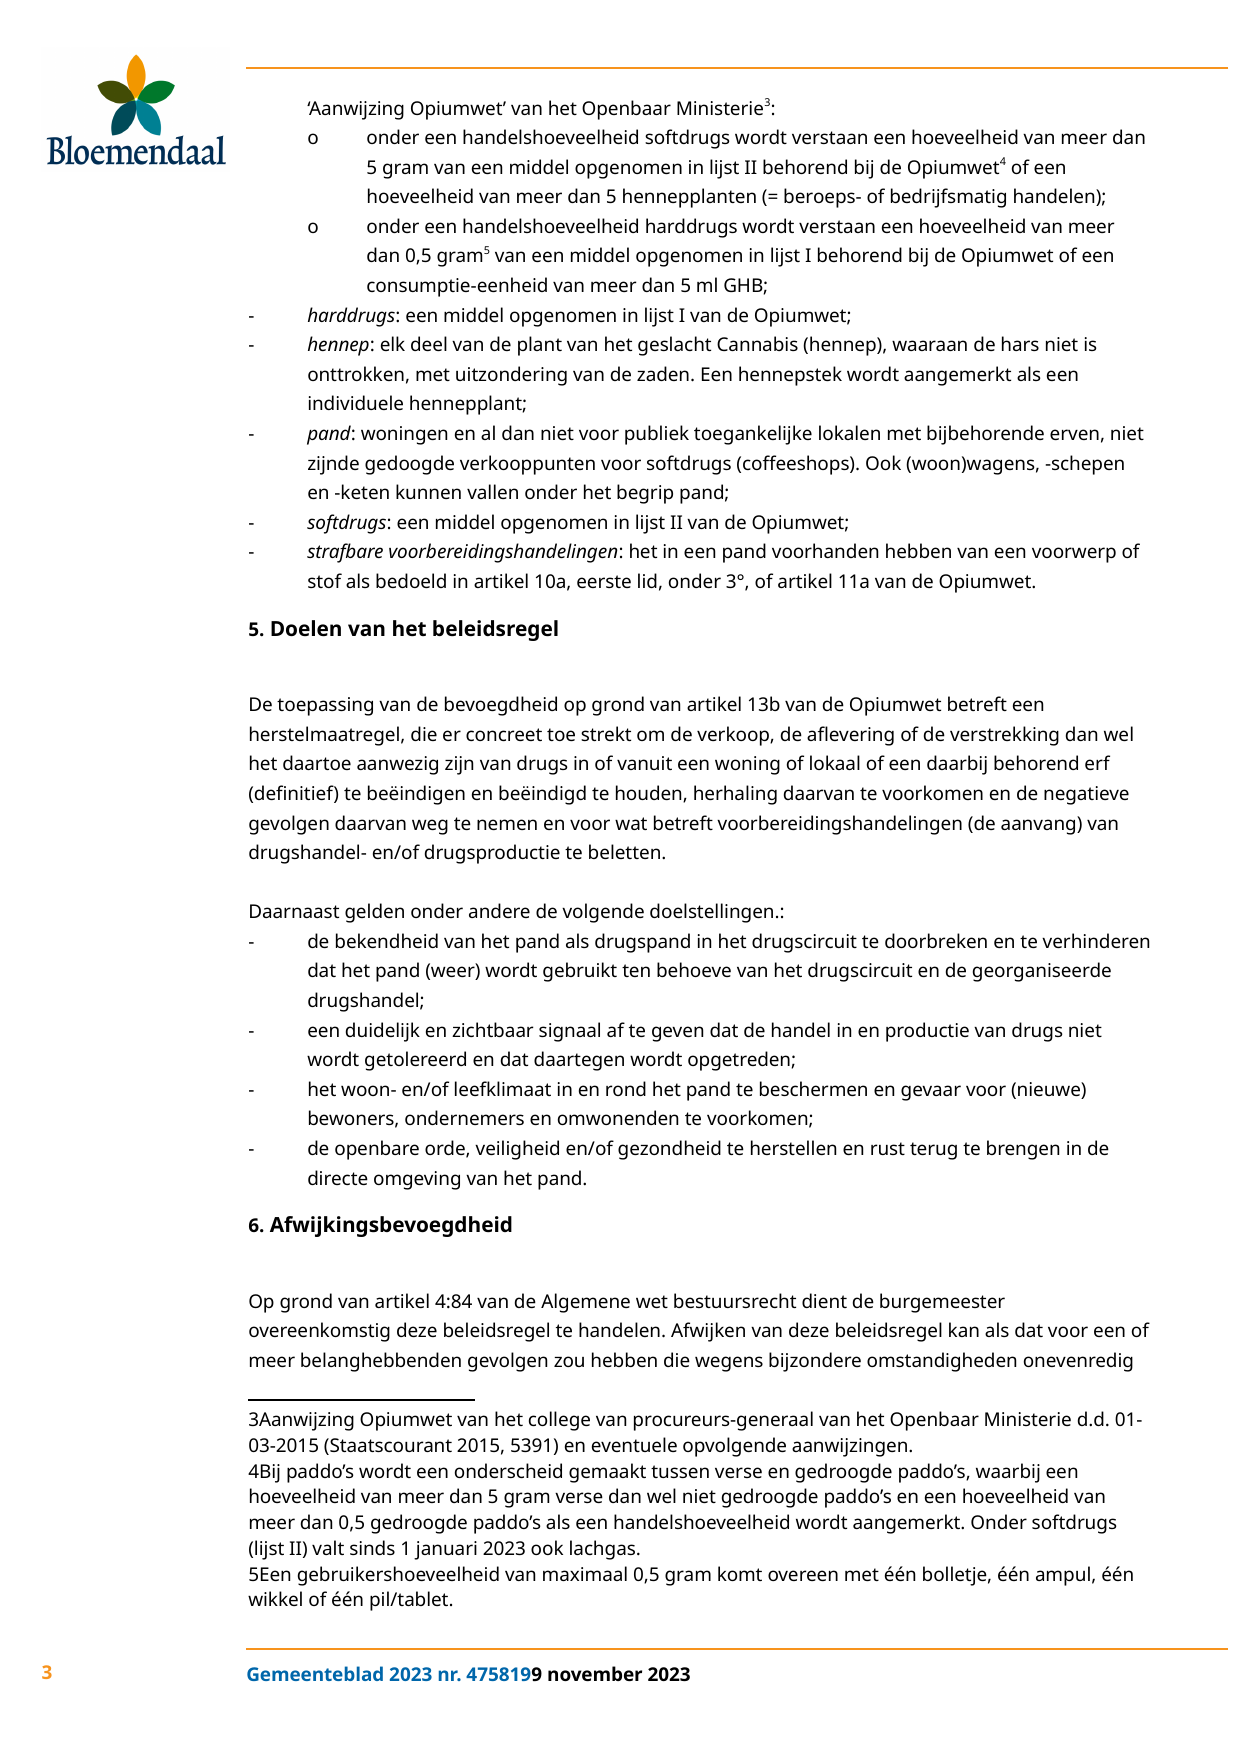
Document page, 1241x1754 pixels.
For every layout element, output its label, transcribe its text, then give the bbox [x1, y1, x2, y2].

list Een gebruikershoeveelheid van maximaal 0,5 gram komt overeen met één bolletje, één ampul, één wikkel of één pil/tablet. [248, 1561, 1152, 1612]
picture [41, 47, 231, 172]
text 5. Doelen van het beleidsregel [248, 614, 1152, 642]
list de bekendheid van het pand als drugspand in het drugscircuit te doorbreken en te verhinderen dat het pand (weer) wordt gebruikt ten behoeve van het drugscircuit en de georganiseerde drugshandel; [248, 928, 1152, 1013]
list ‘Aanwijzing Opiumwet’ van het Openbaar Ministerie: [248, 95, 1152, 121]
list pand: woningen en al dan niet voor publiek toegankelijke lokalen met bijbehorende erven, niet zijnde gedoogde verkooppunten voor softdrugs (coffeeshops). Ook (woon)wagens, -schepen en -keten kunnen vallen onder het begrip pand; [248, 420, 1152, 505]
list onder een handelshoeveelheid softdrugs wordt verstaan een hoeveelheid van meer dan 5 gram van een middel opgenomen in lijst II behorend bij de Opiumwet of een hoeveelheid van meer dan 5 hennepplanten (= beroeps- of bedrijfsmatig handelen); [307, 124, 1152, 209]
list het woon- en/of leefklimaat in en rond het pand te beschermen en gevaar voor (nieuwe) bewoners, ondernemers en omwonenden te voorkomen; [248, 1076, 1152, 1131]
list hennep: elk deel van de plant van het geslacht Cannabis (hennep), waaraan de hars niet is onttrokken, met uitzondering van de zaden. Een hennepstek wordt aangemerkt als een individuele hennepplant; [248, 331, 1152, 416]
text Op grond van artikel 4:84 van de Algemene wet bestuursrecht dient de burgemeester overeenkomstig deze beleidsregel te handelen. Afwijken van deze beleidsregel kan als dat voor een of meer belanghebbenden gevolgen zou hebben die wegens bijzondere omstandigheden onevenredig [248, 1288, 1152, 1373]
list harddrugs: een middel opgenomen in lijst I van de Opiumwet; [248, 302, 1152, 328]
text Daarnaast gelden onder andere de volgende doelstellingen.: [248, 898, 1152, 924]
list Bij paddo’s wordt een onderscheid gemaakt tussen verse en gedroogde paddo’s, waarbij een hoeveelheid van meer dan 5 gram verse dan wel niet gedroogde paddo’s en een hoeveelheid van meer dan 0,5 gedroogde paddo’s als een handelshoeveelheid wordt aangemerkt. Onder softdrugs (lijst II) valt sinds 1 januari 2023 ook lachgas. [248, 1458, 1152, 1561]
text 6. Afwijkingsbevoegdheid [248, 1210, 1152, 1239]
list strafbare voorbereidingshandelingen: het in een pand voorhanden hebben van een voorwerp of stof als bedoeld in artikel 10a, eerste lid, onder 3°, of artikel 11a van de Opiumwet. [248, 538, 1152, 594]
list onder een handelshoeveelheid harddrugs wordt verstaan een hoeveelheid van meer dan 0,5 gram van een middel opgenomen in lijst I behorend bij de Opiumwet of een consumptie-eenheid van meer dan 5 ml GHB; [307, 213, 1152, 298]
list de openbare orde, veiligheid en/of gezondheid te herstellen en rust terug te brengen in de directe omgeving van het pand. [248, 1135, 1152, 1191]
list Aanwijzing Opiumwet van het college van procureurs-generaal van het Openbaar Ministerie d.d. 01-03-2015 (Staatscourant 2015, 5391) en eventuele opvolgende aanwijzingen. [248, 1406, 1152, 1458]
text De toepassing van de bevoegdheid op grond van artikel 13b van de Opiumwet betreft een herstelmaatregel, die er concreet toe strekt om de verkoop, de aflevering of de verstrekking dan wel het daartoe aanwezig zijn van drugs in of vanuit een woning of lokaal of een daarbij behorend erf (definitief) te beëindigen en beëindigd te houden, herhaling daarvan te voorkomen en de negatieve gevolgen daarvan weg te nemen en voor wat betreft voorbereidingshandelingen (de aanvang) van drugshandel- en/of drugsproductie te beletten. [248, 691, 1152, 865]
list een duidelijk en zichtbaar signaal af te geven dat de handel in en productie van drugs niet wordt getolereerd en dat daartegen wordt opgetreden; [248, 1017, 1152, 1072]
list softdrugs: een middel opgenomen in lijst II van de Opiumwet; [248, 509, 1152, 535]
